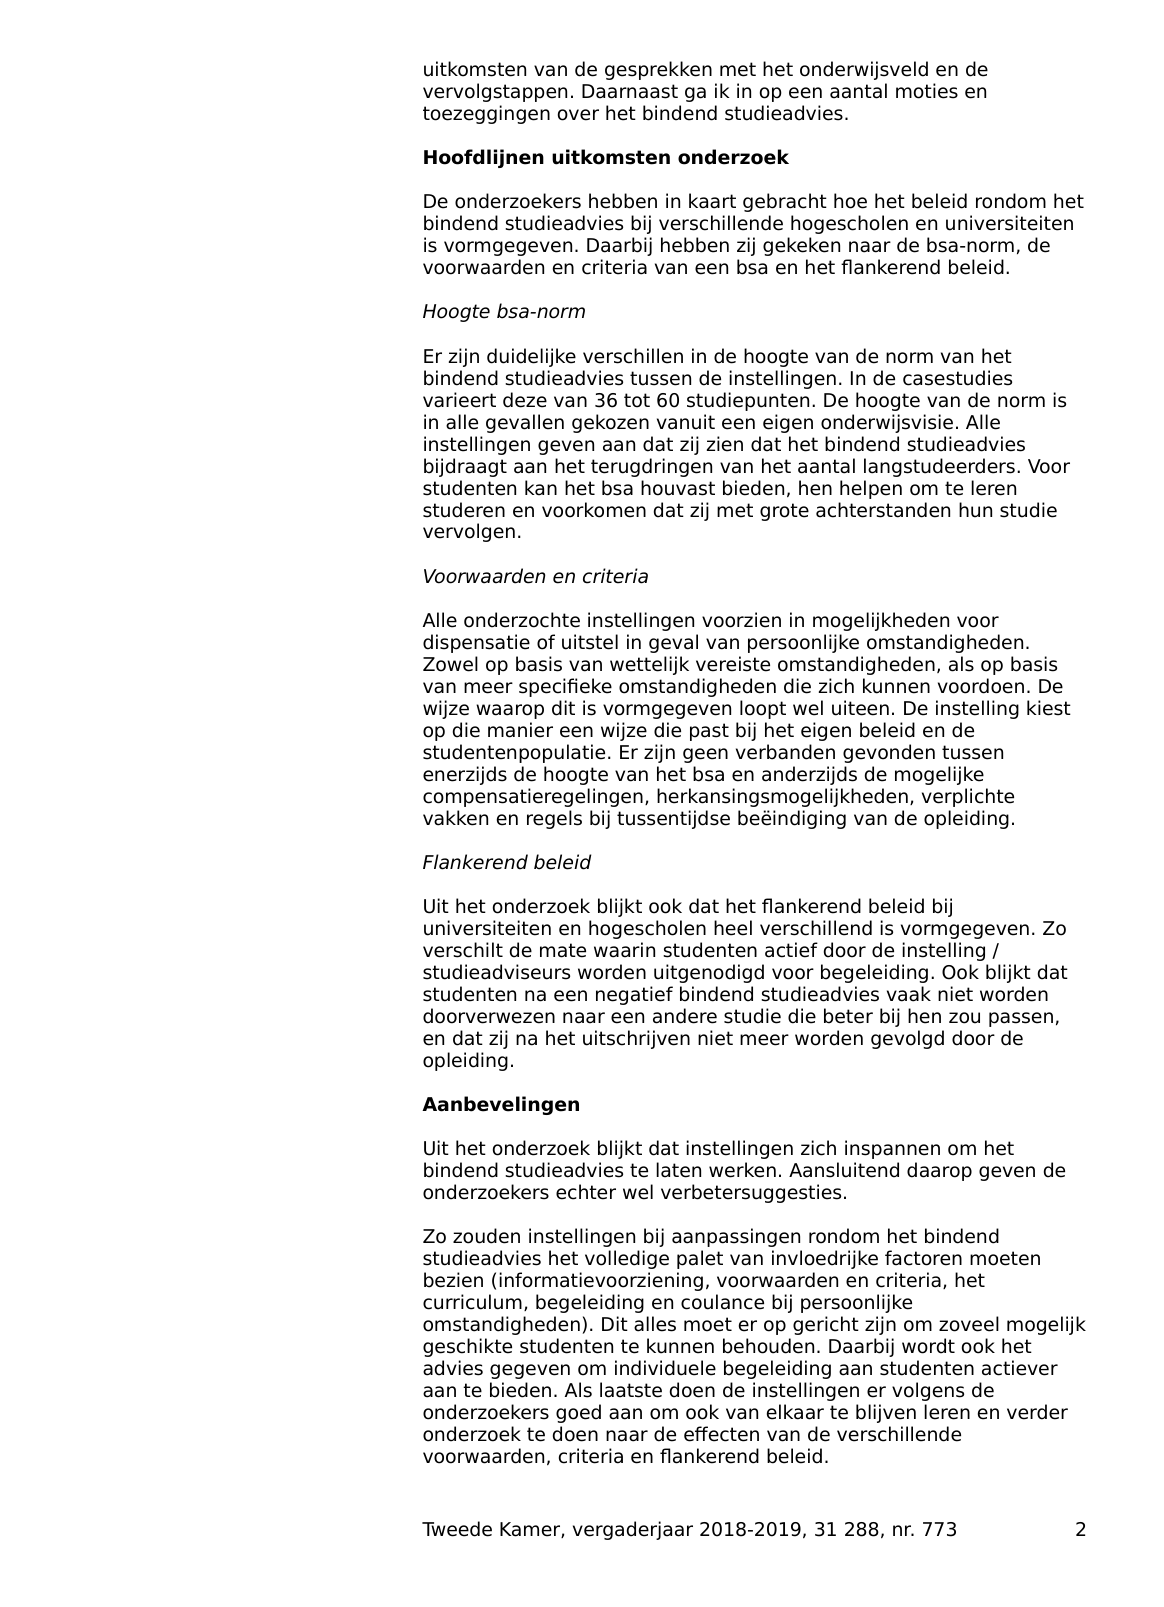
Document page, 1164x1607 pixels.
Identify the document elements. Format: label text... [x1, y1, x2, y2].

text Uit het onderzoek blijkt dat instellingen zich inspannen om het bindend studieadvies te laten werken. Aansluitend daarop geven de onderzoekers echter wel verbetersuggesties. [422, 1138, 1087, 1204]
subtitle Hoofdlijnen uitkomsten onderzoek [422, 147, 1087, 169]
subtitle Voorwaarden en criteria [422, 566, 1087, 588]
subtitle Hoogte bsa-norm [422, 301, 1087, 323]
text Zo zouden instellingen bij aanpassingen rondom het bindend studieadvies het volledige palet van invloedrijke factoren moeten bezien (informatievoorziening, voorwaarden en criteria, het curriculum, begeleiding en coulance bij persoonlijke omstandigheden). Dit alles moet er op gericht zijn om zoveel mogelijk geschikte studenten te kunnen behouden. Daarbij wordt ook het advies gegeven om individuele begeleiding aan studenten actiever aan te bieden. Als laatste doen de instellingen er volgens de onderzoekers goed aan om ook van elkaar te blijven leren en verder onderzoek te doen naar de effecten van de verschillende voorwaarden, criteria en flankerend beleid. [422, 1226, 1087, 1468]
subtitle Flankerend beleid [422, 852, 1087, 874]
text Alle onderzochte instellingen voorzien in mogelijkheden voor dispensatie of uitstel in geval van persoonlijke omstandigheden. Zowel op basis van wettelijk vereiste omstandigheden, als op basis van meer specifieke omstandigheden die zich kunnen voordoen. De wijze waarop dit is vormgegeven loopt wel uiteen. De instelling kiest op die manier een wijze die past bij het eigen beleid en de studentenpopulatie. Er zijn geen verbanden gevonden tussen enerzijds de hoogte van het bsa en anderzijds de mogelijke compensatieregelingen, herkansingsmogelijkheden, verplichte vakken en regels bij tussentijdse beëindiging van de opleiding. [422, 610, 1087, 829]
text uitkomsten van de gesprekken met het onderwijsveld en de vervolgstappen. Daarnaast ga ik in op een aantal moties en toezeggingen over het bindend studieadvies. [422, 59, 1087, 125]
text De onderzoekers hebben in kaart gebracht hoe het beleid rondom het bindend studieadvies bij verschillende hogescholen en universiteiten is vormgegeven. Daarbij hebben zij gekeken naar de bsa-norm, de voorwaarden en criteria van een bsa en het flankerend beleid. [422, 191, 1087, 279]
subtitle Aanbevelingen [422, 1094, 1087, 1116]
text Uit het onderzoek blijkt ook dat het flankerend beleid bij universiteiten en hogescholen heel verschillend is vormgegeven. Zo verschilt de mate waarin studenten actief door de instelling / studieadviseurs worden uitgenodigd voor begeleiding. Ook blijkt dat studenten na een negatief bindend studieadvies vaak niet worden doorverwezen naar een andere studie die beter bij hen zou passen, en dat zij na het uitschrijven niet meer worden gevolgd door de opleiding. [422, 896, 1087, 1072]
text Er zijn duidelijke verschillen in de hoogte van de norm van het bindend studieadvies tussen de instellingen. In de casestudies varieert deze van 36 tot 60 studiepunten. De hoogte van de norm is in alle gevallen gekozen vanuit een eigen onderwijsvisie. Alle instellingen geven aan dat zij zien dat het bindend studieadvies bijdraagt aan het terugdringen van het aantal langstudeerders. Voor studenten kan het bsa houvast bieden, hen helpen om te leren studeren en voorkomen dat zij met grote achterstanden hun studie vervolgen. [422, 346, 1087, 543]
